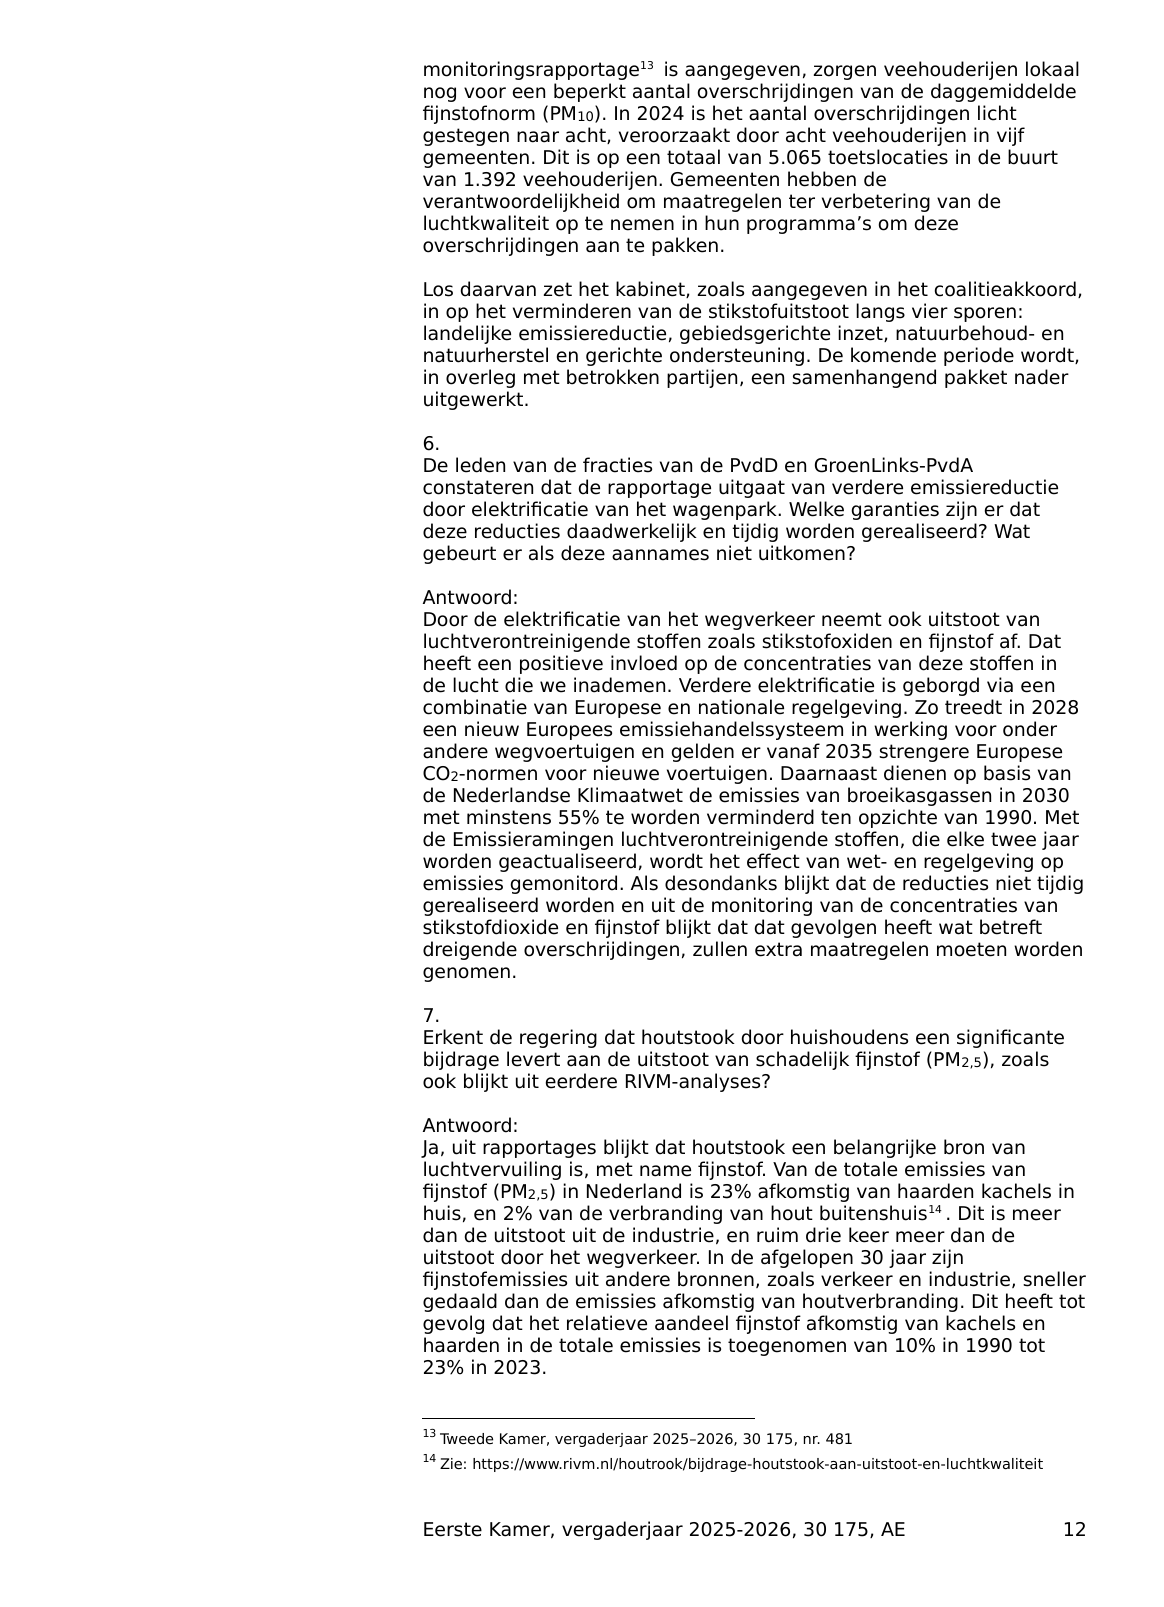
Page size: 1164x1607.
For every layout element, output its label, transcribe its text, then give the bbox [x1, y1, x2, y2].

text Antwoord: [422, 1115, 1087, 1137]
text 6. [422, 433, 1087, 455]
text Zie: https://www.rivm.nl/houtrook/bijdrage-houtstook-aan-uitstoot-en-luchtkwaliteit [422, 1452, 1087, 1474]
text monitoringsrapportage is aangegeven, zorgen veehouderijen lokaal nog voor een beperkt aantal overschrijdingen van de daggemiddelde fijnstofnorm (PM10). In 2024 is het aantal overschrijdingen licht gestegen naar acht, veroorzaakt door acht veehouderijen in vijf gemeenten. Dit is op een totaal van 5.065 toetslocaties in de buurt van 1.392 veehouderijen. Gemeenten hebben de verantwoordelijkheid om maatregelen ter verbetering van de luchtkwaliteit op te nemen in hun programma’s om deze overschrijdingen aan te pakken. [422, 59, 1087, 257]
text Antwoord: [422, 587, 1087, 609]
text Tweede Kamer, vergaderjaar 2025–2026, 30 175, nr. 481 [422, 1427, 1087, 1449]
text Los daarvan zet het kabinet, zoals aangegeven in het coalitieakkoord, in op het verminderen van de stikstofuitstoot langs vier sporen: landelijke emissiereductie, gebiedsgerichte inzet, natuurbehoud- en natuurherstel en gerichte ondersteuning. De komende periode wordt, in overleg met betrokken partijen, een samenhangend pakket nader uitgewerkt. [422, 279, 1087, 411]
text Erkent de regering dat houtstook door huishoudens een significante bijdrage levert aan de uitstoot van schadelijk fijnstof (PM2,5), zoals ook blijkt uit eerdere RIVM-analyses? [422, 1027, 1087, 1093]
text Door de elektrificatie van het wegverkeer neemt ook uitstoot van luchtverontreinigende stoffen zoals stikstofoxiden en fijnstof af. Dat heeft een positieve invloed op de concentraties van deze stoffen in de lucht die we inademen. Verdere elektrificatie is geborgd via een combinatie van Europese en nationale regelgeving. Zo treedt in 2028 een nieuw Europees emissiehandelssysteem in werking voor onder andere wegvoertuigen en gelden er vanaf 2035 strengere Europese CO2-normen voor nieuwe voertuigen. Daarnaast dienen op basis van de Nederlandse Klimaatwet de emissies van broeikasgassen in 2030 met minstens 55% te worden verminderd ten opzichte van 1990. Met de Emissieramingen luchtverontreinigende stoffen, die elke twee jaar worden geactualiseerd, wordt het effect van wet- en regelgeving op emissies gemonitord. Als desondanks blijkt dat de reducties niet tijdig gerealiseerd worden en uit de monitoring van de concentraties van stikstofdioxide en fijnstof blijkt dat dat gevolgen heeft wat betreft dreigende overschrijdingen, zullen extra maatregelen moeten worden genomen. [422, 609, 1087, 983]
text 7. [422, 1005, 1087, 1027]
text Ja, uit rapportages blijkt dat houtstook een belangrijke bron van luchtvervuiling is, met name fijnstof. Van de totale emissies van fijnstof (PM2,5) in Nederland is 23% afkomstig van haarden kachels in huis, en 2% van de verbranding van hout buitenshuis. Dit is meer dan de uitstoot uit de industrie, en ruim drie keer meer dan de uitstoot door het wegverkeer. In de afgelopen 30 jaar zijn fijnstofemissies uit andere bronnen, zoals verkeer en industrie, sneller gedaald dan de emissies afkomstig van houtverbranding. Dit heeft tot gevolg dat het relatieve aandeel fijnstof afkomstig van kachels en haarden in de totale emissies is toegenomen van 10% in 1990 tot 23% in 2023. [422, 1137, 1087, 1379]
text De leden van de fracties van de PvdD en GroenLinks-PvdA constateren dat de rapportage uitgaat van verdere emissiereductie door elektrificatie van het wagenpark. Welke garanties zijn er dat deze reducties daadwerkelijk en tijdig worden gerealiseerd? Wat gebeurt er als deze aannames niet uitkomen? [422, 455, 1087, 565]
